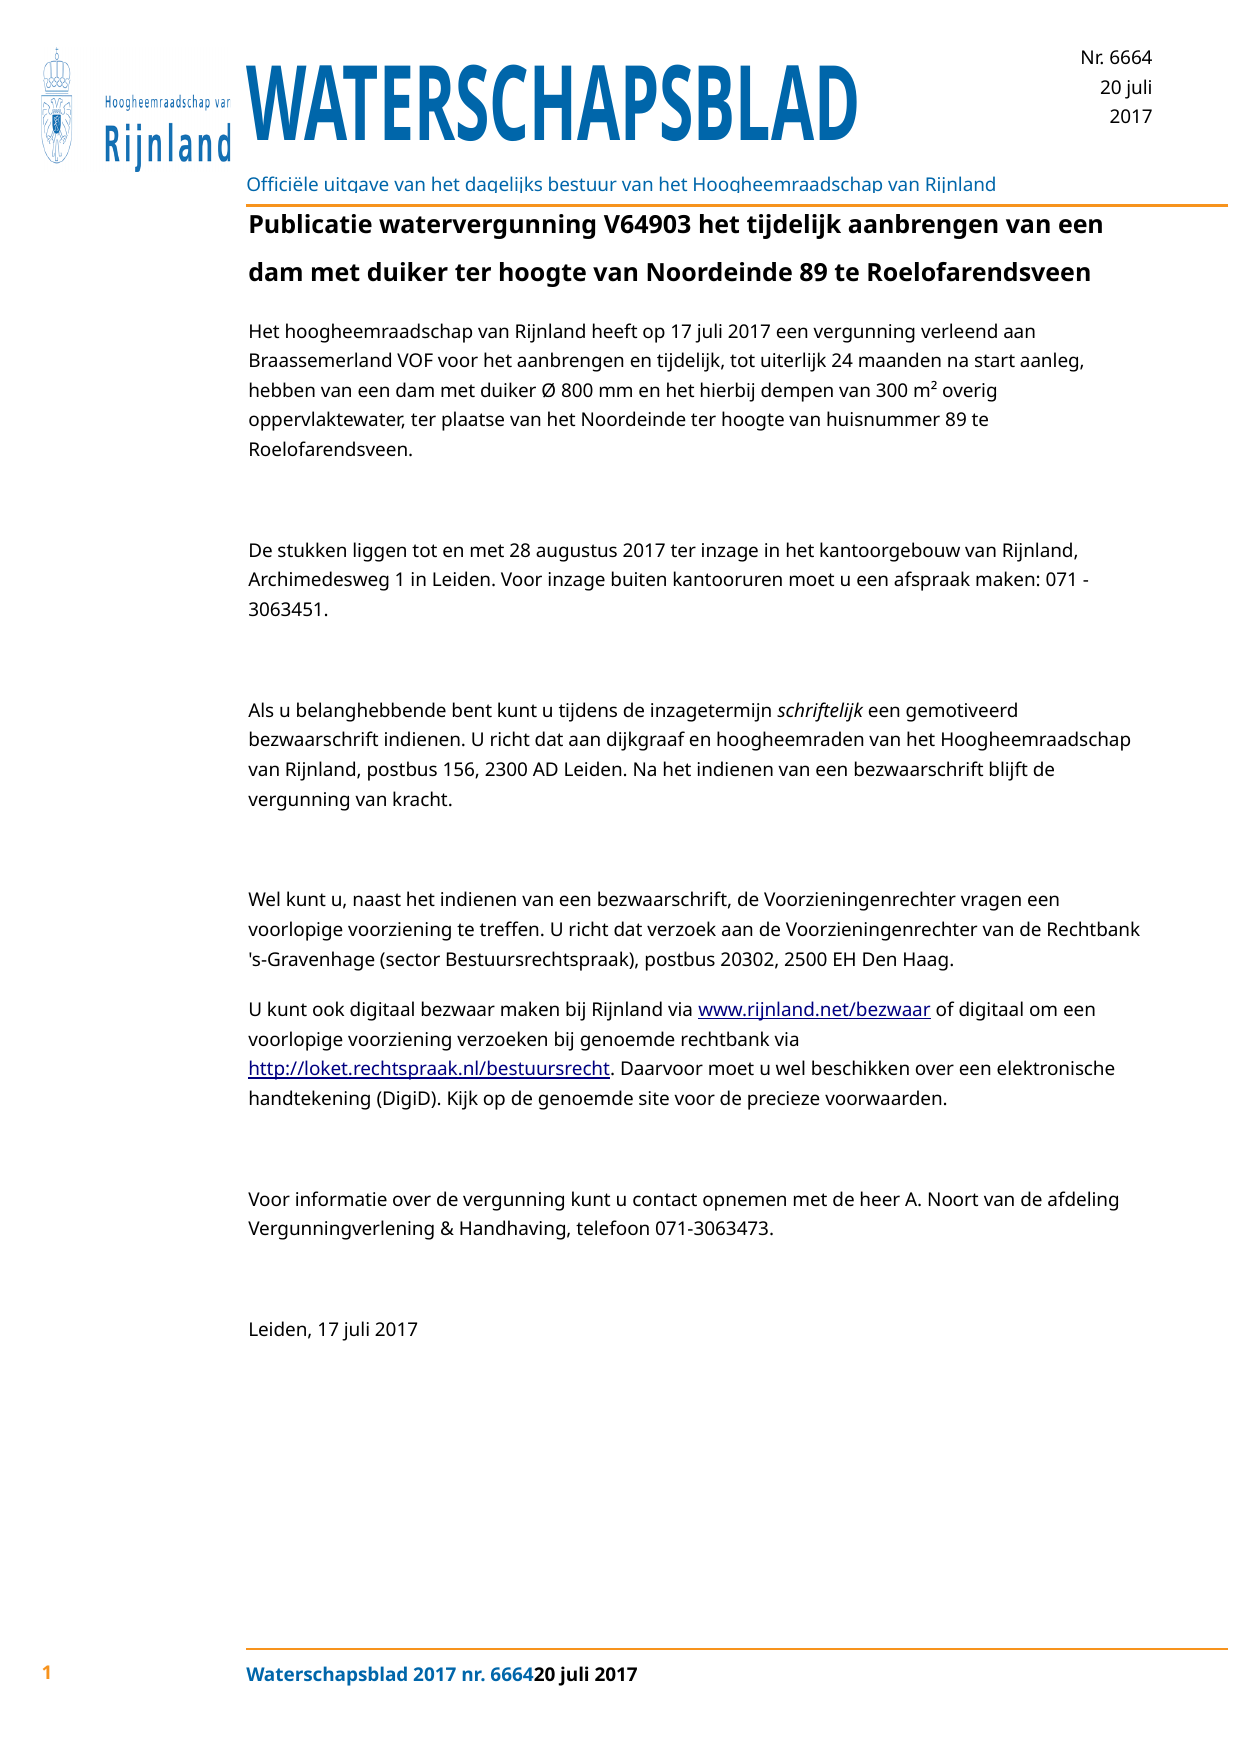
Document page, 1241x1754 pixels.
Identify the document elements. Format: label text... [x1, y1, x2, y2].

text U kunt ook digitaal bezwaar maken bij Rijnland via www.rijnland.net/bezwaar of digitaal om een voorlopige voorziening verzoeken bij genoemde rechtbank via http://loket.rechtspraak.nl/bestuursrecht. Daarvoor moet u wel beschikken over een elektronische handtekening (DigiD). Kijk op de genoemde site voor de precieze voorwaarden. [248, 996, 1152, 1111]
text De stukken liggen tot en met 28 augustus 2017 ter inzage in het kantoorgebouw van Rijnland, Archimedesweg 1 in Leiden. Voor inzage buiten kantooruren moet u een afspraak maken: 071 - 3063451. [248, 537, 1152, 622]
text Publicatie watervergunning V64903 het tijdelijk aanbrengen van een dam met duiker ter hoogte van Noordeinde 89 te Roelofarendsveen [248, 207, 1152, 288]
text Als u belanghebbende bent kunt u tijdens de inzagetermijn schriftelijk een gemotiveerd bezwaarschrift indienen. U richt dat aan dijkgraaf en hoogheemraden van het Hoogheemraadschap van Rijnland, postbus 156, 2300 AD Leiden. Na het indienen van een bezwaarschrift blijft de vergunning van kracht. [248, 697, 1152, 812]
picture [41, 47, 231, 172]
text Leiden, 17 juli 2017 [248, 1316, 1152, 1342]
text Het hoogheemraadschap van Rijnland heeft op 17 juli 2017 een vergunning verleend aan Braassemerland VOF voor het aanbrengen en tijdelijk, tot uiterlijk 24 maanden na start aanleg, hebben van een dam met duiker Ø 800 mm en het hierbij dempen van 300 m² overig oppervlaktewater, ter plaatse van het Noordeinde ter hoogte van huisnummer 89 te Roelofarendsveen. [248, 318, 1152, 462]
text Voor informatie over de vergunning kunt u contact opnemen met de heer A. Noort van de afdeling Vergunningverlening & Handhaving, telefoon 071-3063473. [248, 1186, 1152, 1241]
text Wel kunt u, naast het indienen van een bezwaarschrift, de Voorzieningenrechter vragen een voorlopige voorziening te treffen. U richt dat verzoek aan de Voorzieningenrechter van de Rechtbank 's-Gravenhage (sector Bestuursrechtspraak), postbus 20302, 2500 EH Den Haag. [248, 887, 1152, 972]
